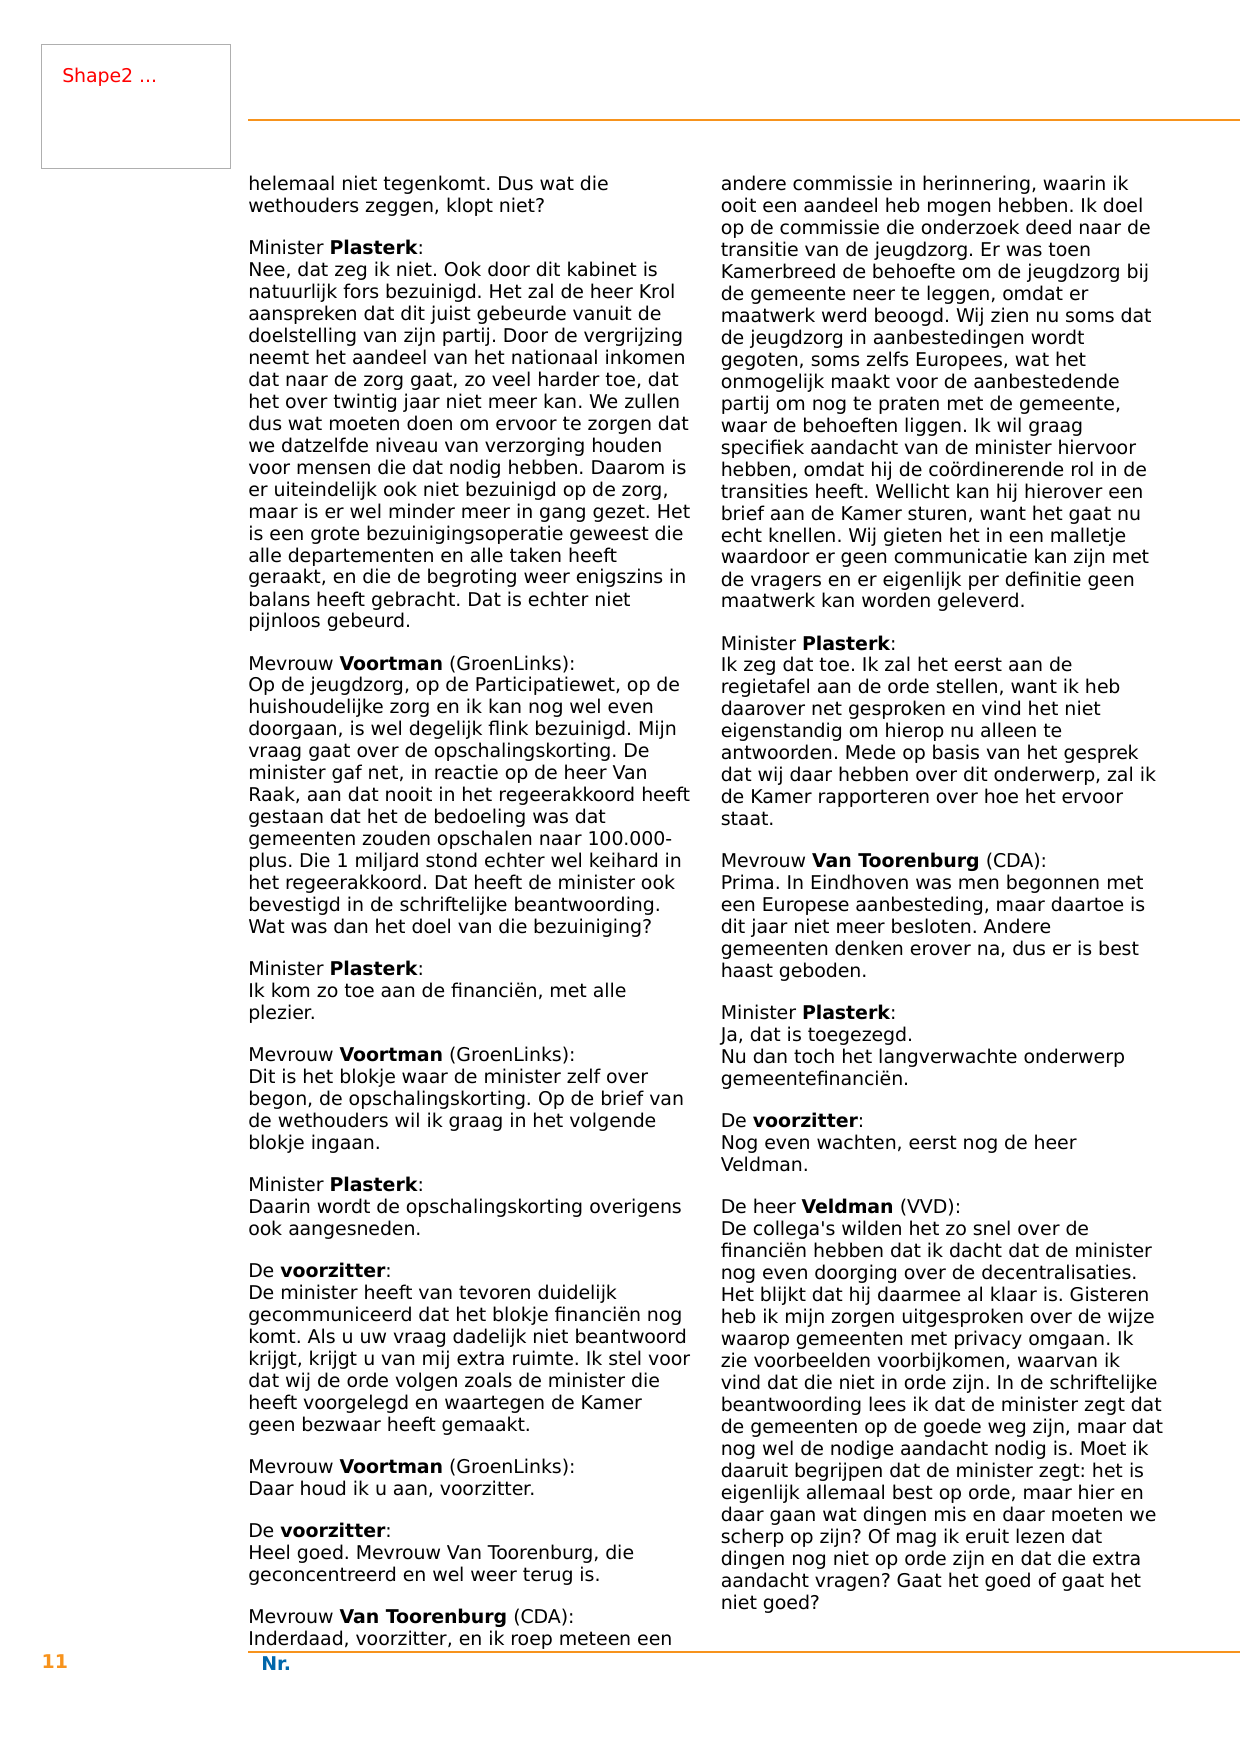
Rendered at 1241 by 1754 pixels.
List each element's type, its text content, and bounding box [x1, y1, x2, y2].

text Ik zeg dat toe. Ik zal het eerst aan de regietafel aan de orde stellen, want ik heb daarover net gesproken en vind het niet eigenstandig om hierop nu alleen te antwoorden. Mede op basis van het gesprek dat wij daar hebben over dit onderwerp, zal ik de Kamer rapporteren over hoe het ervoor staat. [721, 654, 1163, 830]
text Prima. In Eindhoven was men begonnen met een Europese aanbesteding, maar daartoe is dit jaar niet meer besloten. Andere gemeenten denken erover na, dus er is best haast geboden. [721, 872, 1163, 982]
text Op de jeugdzorg, op de Participatiewet, op de huishoudelijke zorg en ik kan nog wel even doorgaan, is wel degelijk flink bezuinigd. Mijn vraag gaat over de opschalingskorting. De minister gaf net, in reactie op de heer Van Raak, aan dat nooit in het regeerakkoord heeft gestaan dat het de bedoeling was dat gemeenten zouden opschalen naar 100.000-plus. Die 1 miljard stond echter wel keihard in het regeerakkoord. Dat heeft de minister ook bevestigd in de schriftelijke beantwoording. Wat was dan het doel van die bezuiniging? [248, 674, 691, 938]
text Minister Plasterk: [248, 958, 691, 980]
text De heer Veldman (VVD): [721, 1196, 1163, 1218]
text Minister Plasterk: [248, 237, 691, 259]
text Daarin wordt de opschalingskorting overigens ook aangesneden. [248, 1196, 691, 1240]
text Mevrouw Voortman (GroenLinks): [248, 1456, 691, 1478]
text Daar houd ik u aan, voorzitter. [248, 1478, 691, 1500]
text Nee, dat zeg ik niet. Ook door dit kabinet is natuurlijk fors bezuinigd. Het zal de heer Krol aanspreken dat dit juist gebeurde vanuit de doelstelling van zijn partij. Door de vergrijzing neemt het aandeel van het nationaal inkomen dat naar de zorg gaat, zo veel harder toe, dat het over twintig jaar niet meer kan. We zullen dus wat moeten doen om ervoor te zorgen dat we datzelfde niveau van verzorging houden voor mensen die dat nodig hebben. Daarom is er uiteindelijk ook niet bezuinigd op de zorg, maar is er wel minder meer in gang gezet. Het is een grote bezuinigingsoperatie geweest die alle departementen en alle taken heeft geraakt, en die de begroting weer enigszins in balans heeft gebracht. Dat is echter niet pijnloos gebeurd. [248, 259, 691, 632]
text helemaal niet tegenkomt. Dus wat die wethouders zeggen, klopt niet? [248, 173, 691, 217]
text Dit is het blokje waar de minister zelf over begon, de opschalingskorting. Op de brief van de wethouders wil ik graag in het volgende blokje ingaan. [248, 1066, 691, 1154]
text Nog even wachten, eerst nog de heer Veldman. [721, 1132, 1163, 1176]
text Ja, dat is toegezegd. [721, 1024, 1163, 1046]
text Mevrouw Van Toorenburg (CDA): [248, 1606, 691, 1628]
text De minister heeft van tevoren duidelijk gecommuniceerd dat het blokje financiën nog komt. Als u uw vraag dadelijk niet beantwoord krijgt, krijgt u van mij extra ruimte. Ik stel voor dat wij de orde volgen zoals de minister die heeft voorgelegd en waartegen de Kamer geen bezwaar heeft gemaakt. [248, 1282, 691, 1436]
text Heel goed. Mevrouw Van Toorenburg, die geconcentreerd en wel weer terug is. [248, 1542, 691, 1586]
text De voorzitter: [248, 1260, 691, 1282]
text Ik kom zo toe aan de financiën, met alle plezier. [248, 980, 691, 1024]
text Mevrouw Voortman (GroenLinks): [248, 1044, 691, 1066]
text andere commissie in herinnering, waarin ik ooit een aandeel heb mogen hebben. Ik doel op de commissie die onderzoek deed naar de transitie van de jeugdzorg. Er was toen Kamerbreed de behoefte om de jeugdzorg bij de gemeente neer te leggen, omdat er maatwerk werd beoogd. Wij zien nu soms dat de jeugdzorg in aanbestedingen wordt gegoten, soms zelfs Europees, wat het onmogelijk maakt voor de aanbestedende partij om nog te praten met de gemeente, waar de behoeften liggen. Ik wil graag specifiek aandacht van de minister hiervoor hebben, omdat hij de coördinerende rol in de transities heeft. Wellicht kan hij hierover een brief aan de Kamer sturen, want het gaat nu echt knellen. Wij gieten het in een malletje waardoor er geen communicatie kan zijn met de vragers en er eigenlijk per definitie geen maatwerk kan worden geleverd. [721, 173, 1163, 612]
text De voorzitter: [721, 1110, 1163, 1132]
text De collega's wilden het zo snel over de financiën hebben dat ik dacht dat de minister nog even doorging over de decentralisaties. Het blijkt dat hij daarmee al klaar is. Gisteren heb ik mijn zorgen uitgesproken over de wijze waarop gemeenten met privacy omgaan. Ik zie voorbeelden voorbijkomen, waarvan ik vind dat die niet in orde zijn. In de schriftelijke beantwoording lees ik dat de minister zegt dat de gemeenten op de goede weg zijn, maar dat nog wel de nodige aandacht nodig is. Moet ik daaruit begrijpen dat de minister zegt: het is eigenlijk allemaal best op orde, maar hier en daar gaan wat dingen mis en daar moeten we scherp op zijn? Of mag ik eruit lezen dat dingen nog niet op orde zijn en dat die extra aandacht vragen? Gaat het goed of gaat het niet goed? [721, 1218, 1163, 1613]
text Minister Plasterk: [721, 632, 1163, 654]
text Minister Plasterk: [248, 1174, 691, 1196]
text Mevrouw Voortman (GroenLinks): [248, 652, 691, 674]
text Minister Plasterk: [721, 1002, 1163, 1024]
text Nu dan toch het langverwachte onderwerp gemeentefinanciën. [721, 1046, 1163, 1090]
text Mevrouw Van Toorenburg (CDA): [721, 850, 1163, 872]
text Inderdaad, voorzitter, en ik roep meteen een [248, 1628, 691, 1649]
text De voorzitter: [248, 1520, 691, 1542]
